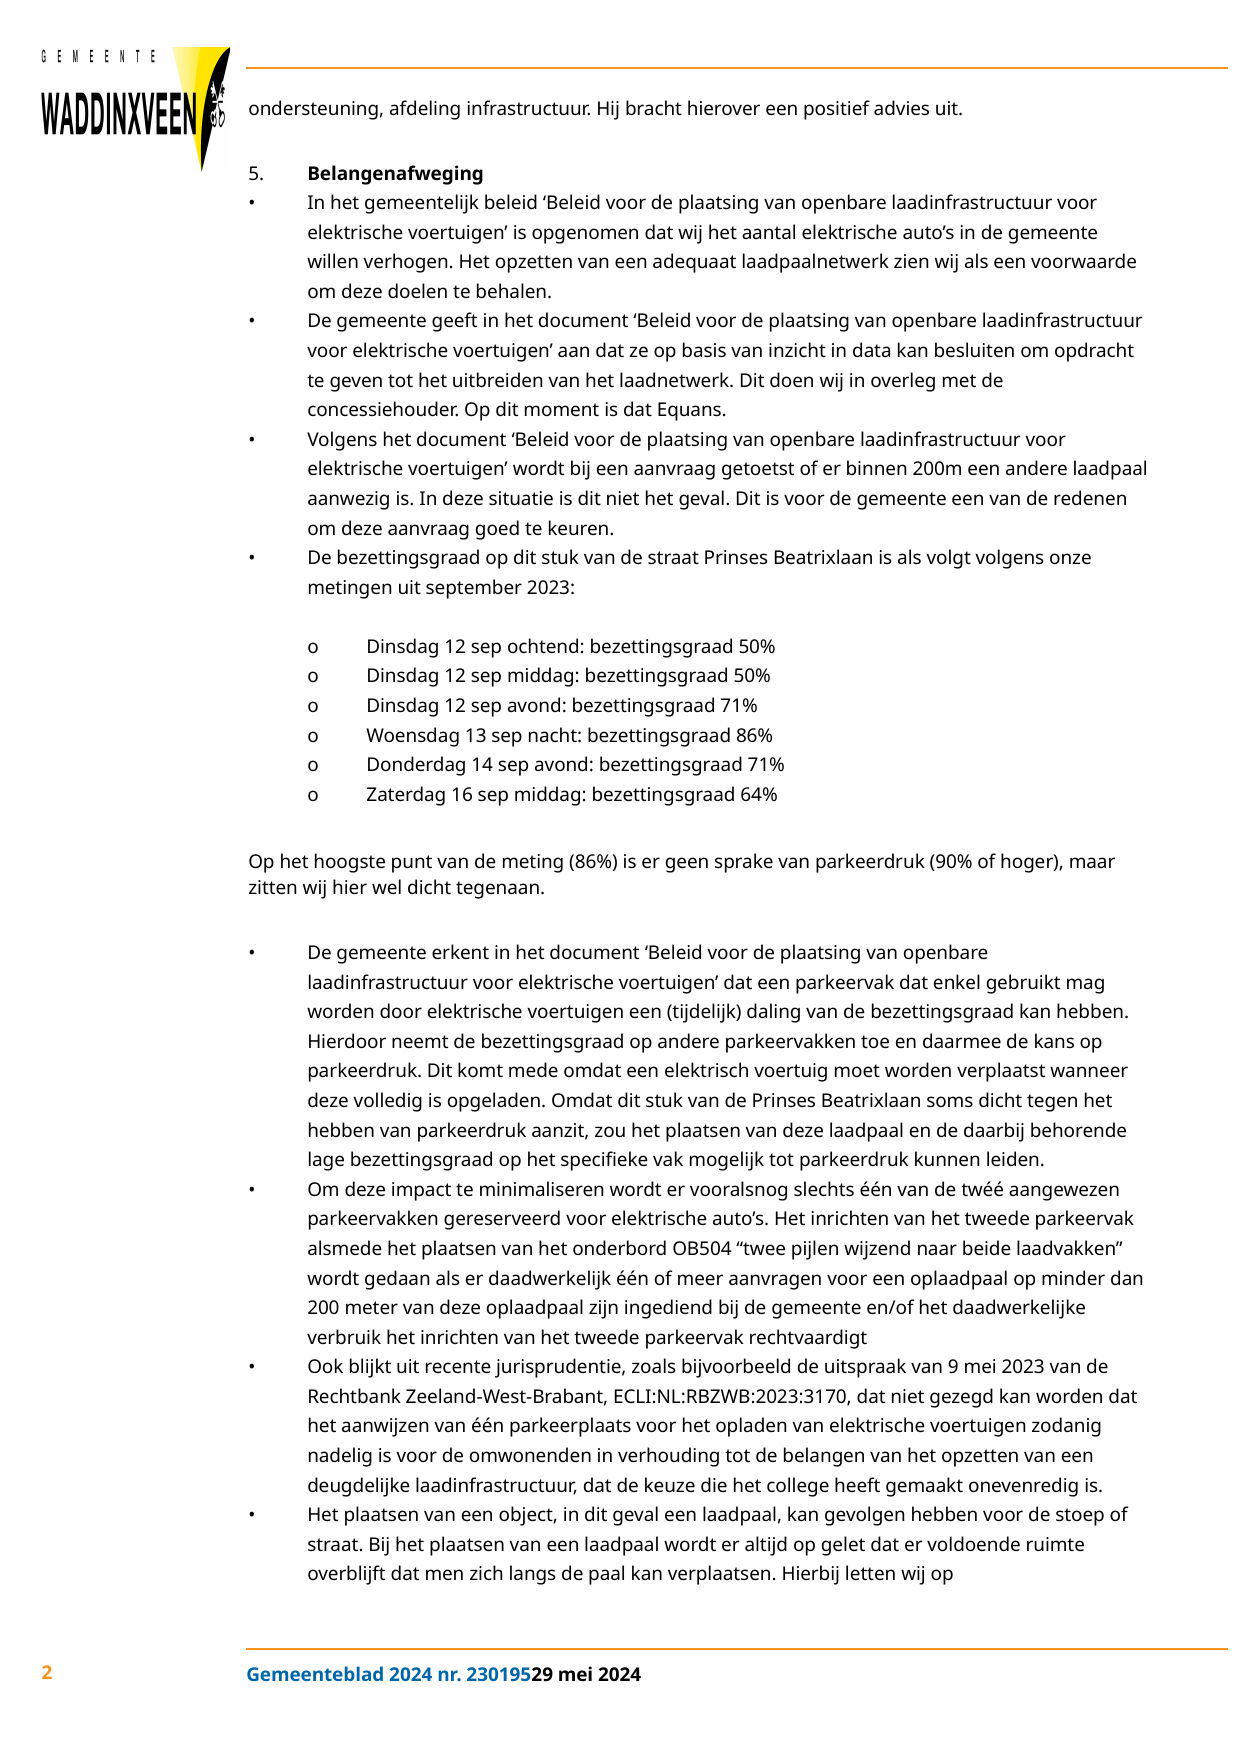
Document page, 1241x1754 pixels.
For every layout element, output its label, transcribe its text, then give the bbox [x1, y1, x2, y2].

list Dinsdag 12 sep avond: bezettingsgraad 71% [307, 692, 1152, 718]
list Dinsdag 12 sep ochtend: bezettingsgraad 50% [307, 633, 1152, 659]
picture [41, 47, 231, 172]
text Op het hoogste punt van de meting (86%) is er geen sprake van parkeerdruk (90% of hoger), maar zitten wij hier wel dicht tegenaan. [248, 848, 1152, 900]
list Belangenafweging [248, 160, 1152, 186]
list In het gemeentelijk beleid ‘Beleid voor de plaatsing van openbare laadinfrastructuur voor elektrische voertuigen’ is opgenomen dat wij het aantal elektrische auto’s in de gemeente willen verhogen. Het opzetten van een adequaat laadpaalnetwerk zien wij als een voorwaarde om deze doelen te behalen. [248, 189, 1152, 304]
list De bezettingsgraad op dit stuk van de straat Prinses Beatrixlaan is als volgt volgens onze metingen uit september 2023: [248, 544, 1152, 600]
list Dinsdag 12 sep middag: bezettingsgraad 50% [307, 663, 1152, 688]
list Woensdag 13 sep nacht: bezettingsgraad 86% [307, 722, 1152, 748]
list De gemeente geeft in het document ‘Beleid voor de plaatsing van openbare laadinfrastructuur voor elektrische voertuigen’ aan dat ze op basis van inzicht in data kan besluiten om opdracht te geven tot het uitbreiden van het laadnetwerk. Dit doen wij in overleg met de concessiehouder. Op dit moment is dat Equans. [248, 308, 1152, 422]
list Om deze impact te minimaliseren wordt er vooralsnog slechts één van de twéé aangewezen parkeervakken gereserveerd voor elektrische auto’s. Het inrichten van het tweede parkeervak alsmede het plaatsen van het onderbord OB504 “twee pijlen wijzend naar beide laadvakken” wordt gedaan als er daadwerkelijk één of meer aanvragen voor een oplaadpaal op minder dan 200 meter van deze oplaadpaal zijn ingediend bij de gemeente en/of het daadwerkelijke verbruik het inrichten van het tweede parkeervak rechtvaardigt [248, 1176, 1152, 1349]
text ondersteuning, afdeling infrastructuur. Hij bracht hierover een positief advies uit. [248, 95, 1152, 121]
list Volgens het document ‘Beleid voor de plaatsing van openbare laadinfrastructuur voor elektrische voertuigen’ wordt bij een aanvraag getoetst of er binnen 200m een andere laadpaal aanwezig is. In deze situatie is dit niet het geval. Dit is voor de gemeente een van de redenen om deze aanvraag goed te keuren. [248, 426, 1152, 541]
list Donderdag 14 sep avond: bezettingsgraad 71% [307, 751, 1152, 777]
list De gemeente erkent in het document ‘Beleid voor de plaatsing van openbare laadinfrastructuur voor elektrische voertuigen’ dat een parkeervak dat enkel gebruikt mag worden door elektrische voertuigen een (tijdelijk) daling van de bezettingsgraad kan hebben. Hierdoor neemt de bezettingsgraad op andere parkeervakken toe en daarmee de kans op parkeerdruk. Dit komt mede omdat een elektrisch voertuig moet worden verplaatst wanneer deze volledig is opgeladen. Omdat dit stuk van de Prinses Beatrixlaan soms dicht tegen het hebben van parkeerdruk aanzit, zou het plaatsen van deze laadpaal en de daarbij behorende lage bezettingsgraad op het specifieke vak mogelijk tot parkeerdruk kunnen leiden. [248, 939, 1152, 1172]
list Het plaatsen van een object, in dit geval een laadpaal, kan gevolgen hebben voor de stoep of straat. Bij het plaatsen van een laadpaal wordt er altijd op gelet dat er voldoende ruimte overblijft dat men zich langs de paal kan verplaatsen. Hierbij letten wij op [248, 1501, 1152, 1586]
list Ook blijkt uit recente jurisprudentie, zoals bijvoorbeeld de uitspraak van 9 mei 2023 van de Rechtbank Zeeland-West-Brabant, ECLI:NL:RBZWB:2023:3170, dat niet gezegd kan worden dat het aanwijzen van één parkeerplaats voor het opladen van elektrische voertuigen zodanig nadelig is voor de omwonenden in verhouding tot de belangen van het opzetten van een deugdelijke laadinfrastructuur, dat de keuze die het college heeft gemaakt onevenredig is. [248, 1353, 1152, 1497]
list Zaterdag 16 sep middag: bezettingsgraad 64% [307, 781, 1152, 807]
